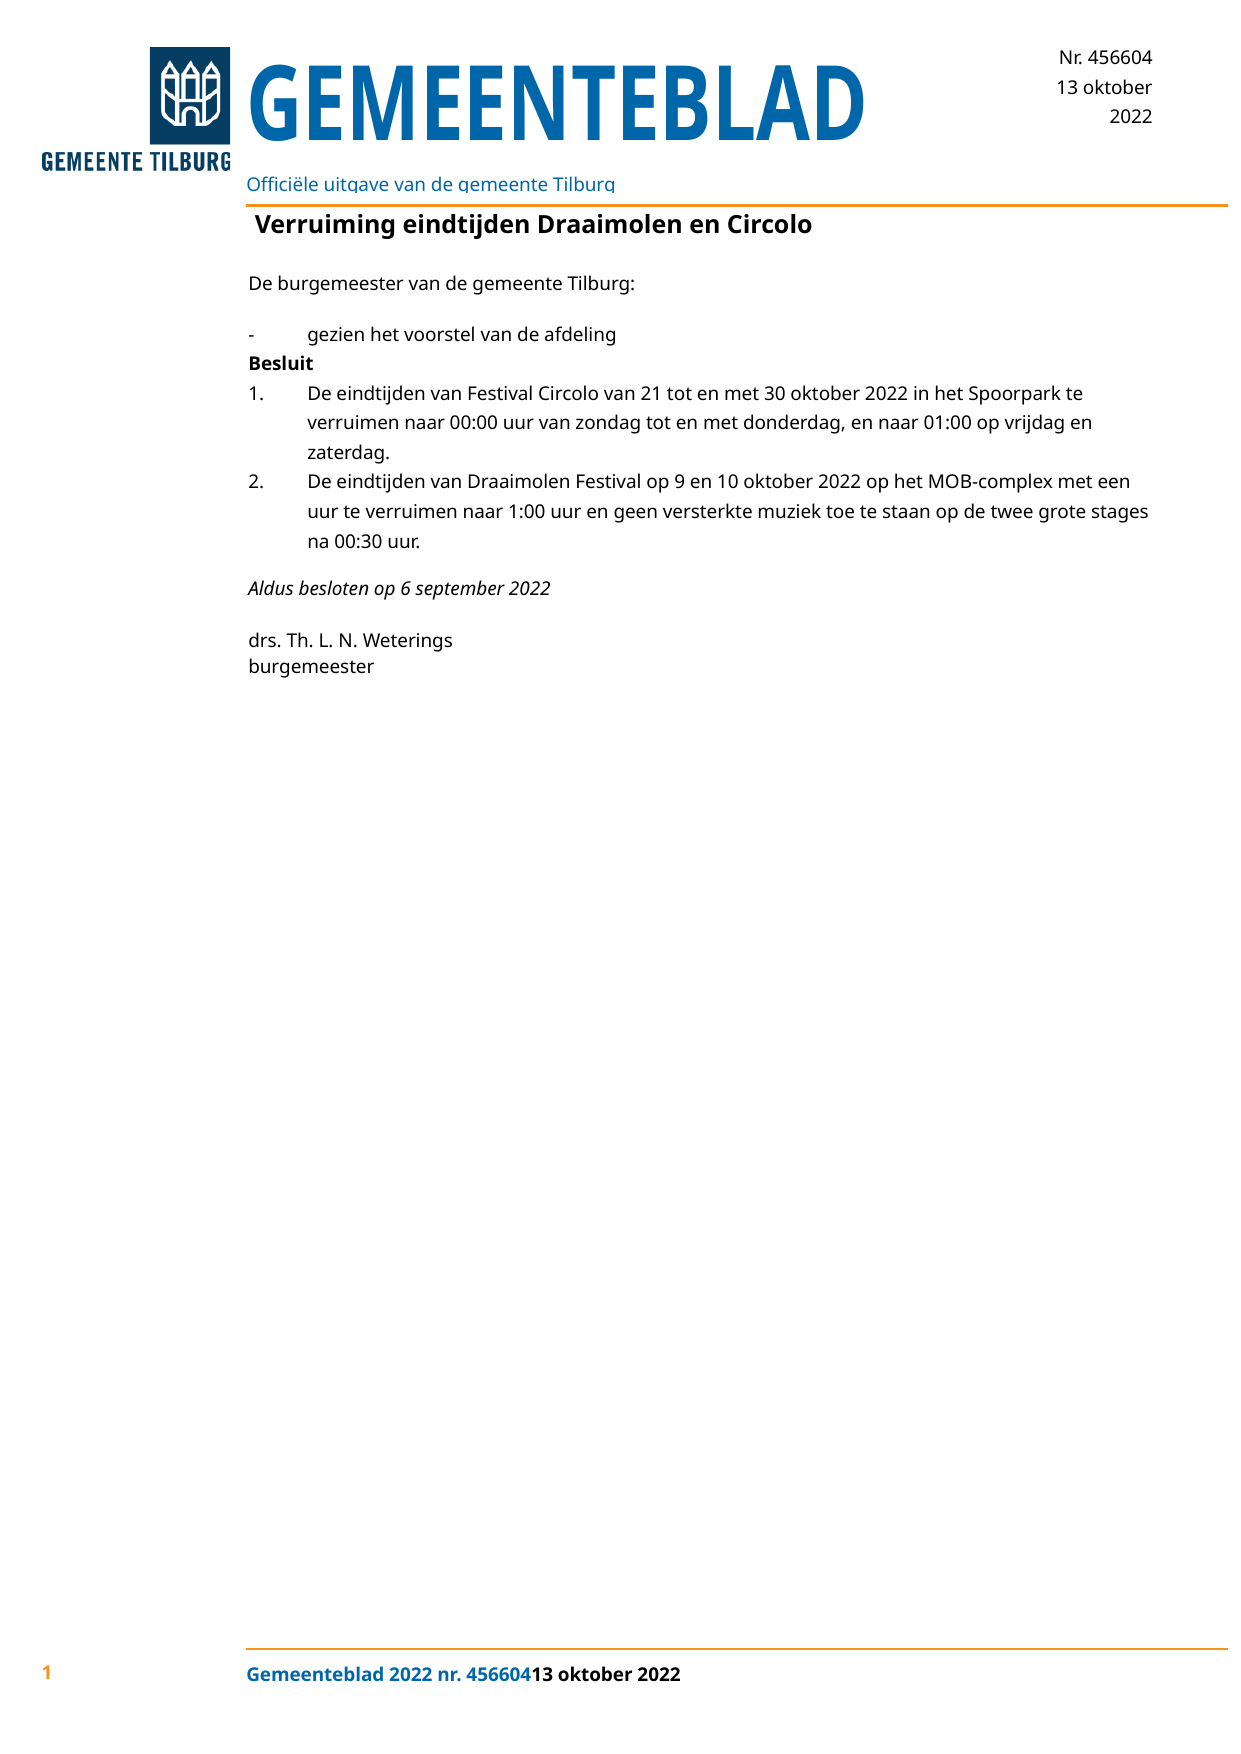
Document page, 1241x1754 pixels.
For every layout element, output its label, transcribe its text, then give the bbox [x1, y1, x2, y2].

list gezien het voorstel van de afdeling [248, 321, 1152, 346]
text Besluit [248, 350, 1152, 376]
list De eindtijden van Draaimolen Festival op 9 en 10 oktober 2022 op het MOB-complex met een uur te verruimen naar 1:00 uur en geen versterkte muziek toe te staan op de twee grote stages na 00:30 uur. [248, 469, 1152, 553]
text burgemeester [248, 653, 1152, 678]
text drs. Th. L. N. Weterings [248, 627, 1152, 653]
text Verruiming eindtijden Draaimolen en Circolo [248, 207, 1152, 241]
list De eindtijden van Festival Circolo van 21 tot en met 30 oktober 2022 in het Spoorpark te verruimen naar 00:00 uur van zondag tot en met donderdag, en naar 01:00 op vrijdag en zaterdag. [248, 380, 1152, 465]
picture [41, 47, 231, 172]
text De burgemeester van de gemeente Tilburg: [248, 270, 1152, 296]
text Aldus besloten op 6 september 2022 [248, 576, 1152, 601]
